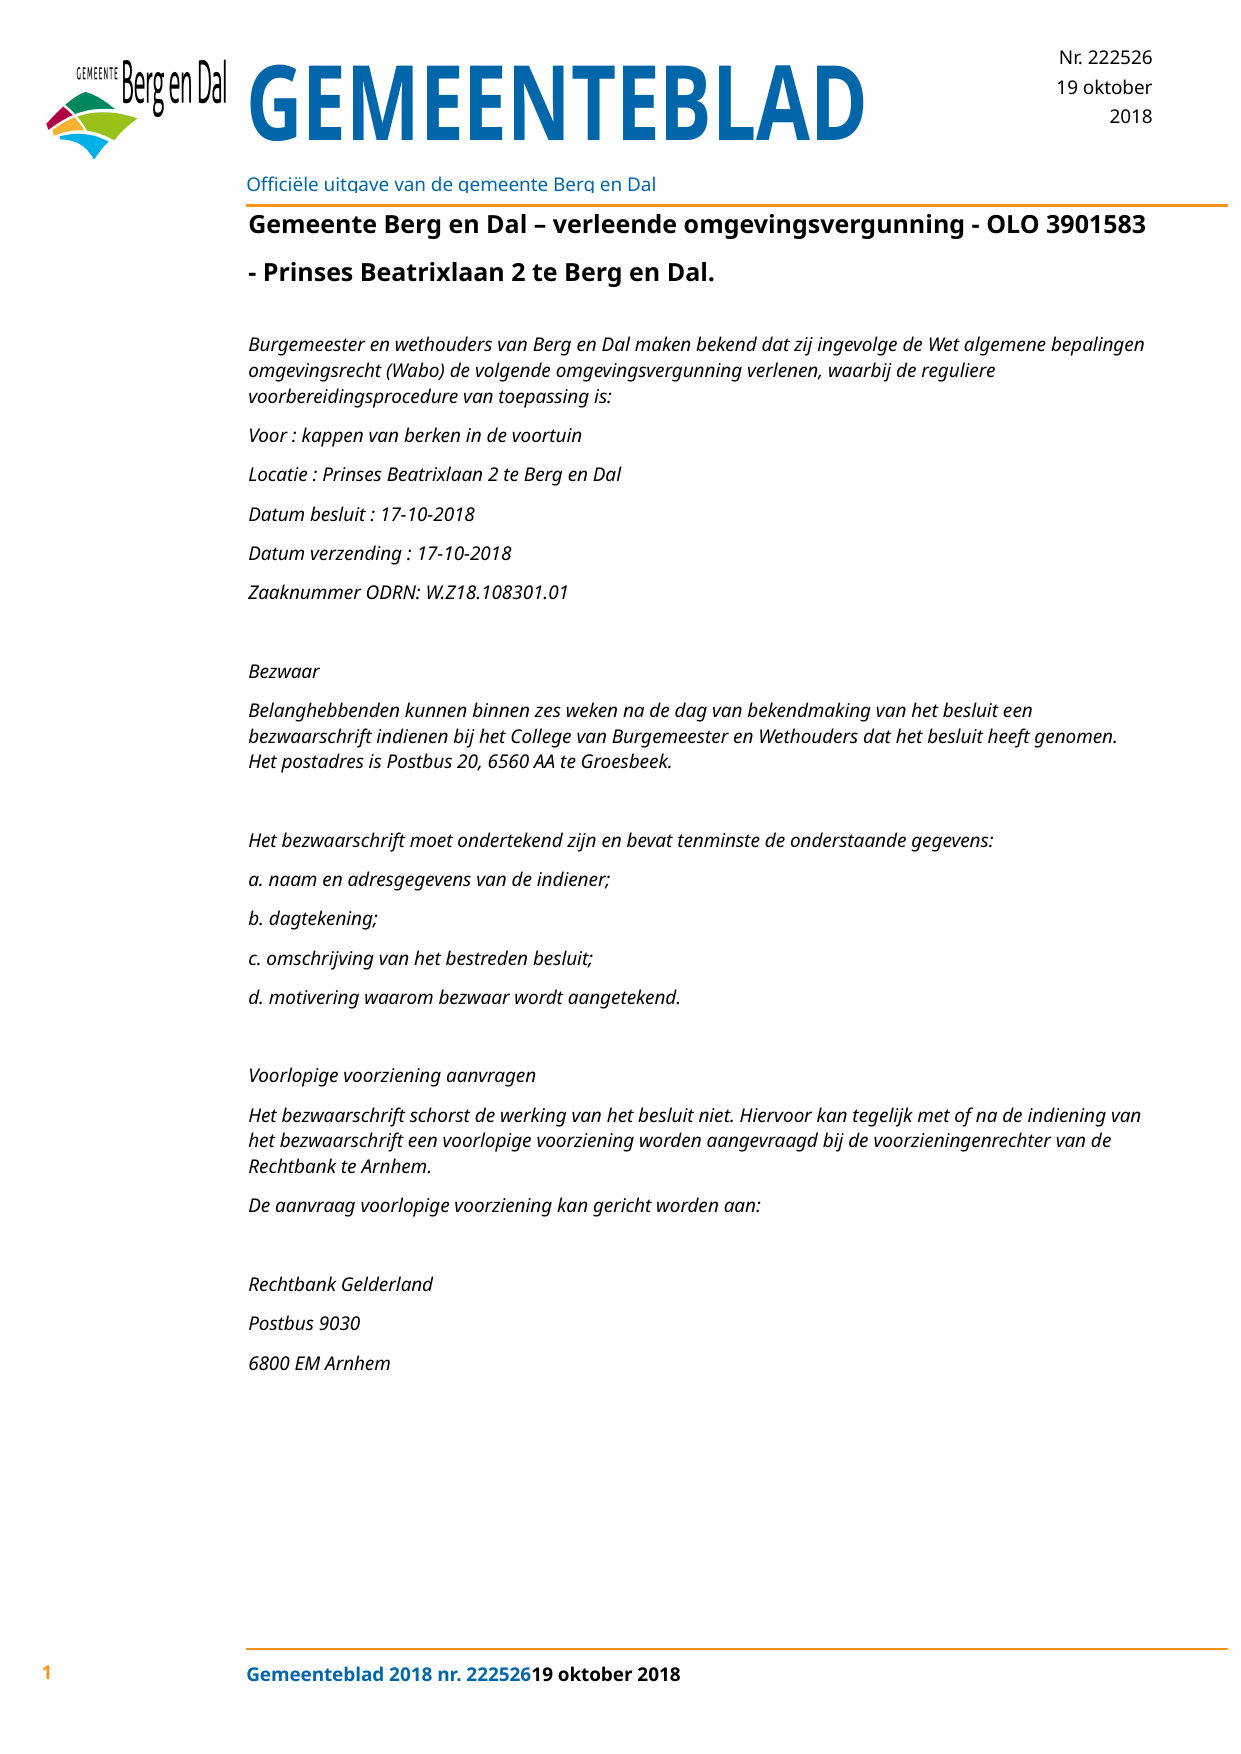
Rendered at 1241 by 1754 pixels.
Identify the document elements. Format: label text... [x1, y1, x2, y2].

text Datum verzending : 17-10-2018 [248, 540, 1152, 566]
picture [41, 47, 231, 172]
text Datum besluit : 17-10-2018 [248, 501, 1152, 526]
text Het bezwaarschrift moet ondertekend zijn en bevat tenminste de onderstaande gegevens: [248, 827, 1152, 853]
text Voor : kappen van berken in de voortuin [248, 422, 1152, 448]
text c. omschrijving van het bestreden besluit; [248, 945, 1152, 971]
text Locatie : Prinses Beatrixlaan 2 te Berg en Dal [248, 461, 1152, 487]
text Burgemeester en wethouders van Berg en Dal maken bekend dat zij ingevolge de Wet algemene bepalingen omgevingsrecht (Wabo) de volgende omgevingsvergunning verlenen, waarbij de reguliere voorbereidingsprocedure van toepassing is: [248, 331, 1152, 409]
text Zaaknummer ODRN: W.Z18.108301.01 [248, 579, 1152, 605]
text a. naam en adresgegevens van de indiener; [248, 866, 1152, 892]
text Bezwaar [248, 658, 1152, 683]
text b. dagtekening; [248, 906, 1152, 931]
text Belanghebbenden kunnen binnen zes weken na de dag van bekendmaking van het besluit een bezwaarschrift indienen bij het College van Burgemeester en Wethouders dat het besluit heeft genomen. Het postadres is Postbus 20, 6560 AA te Groesbeek. [248, 697, 1152, 774]
text 6800 EM Arnhem [248, 1350, 1152, 1376]
text Het bezwaarschrift schorst de werking van het besluit niet. Hiervoor kan tegelijk met of na de indiening van het bezwaarschrift een voorlopige voorziening worden aangevraagd bij de voorzieningenrechter van de Rechtbank te Arnhem. [248, 1102, 1152, 1179]
text Gemeente Berg en Dal – verleende omgevingsvergunning - OLO 3901583 - Prinses Beatrixlaan 2 te Berg en Dal. [248, 207, 1152, 288]
text d. motivering waarom bezwaar wordt aangetekend. [248, 984, 1152, 1010]
text Voorlopige voorziening aanvragen [248, 1063, 1152, 1088]
text De aanvraag voorlopige voorziening kan gericht worden aan: [248, 1193, 1152, 1218]
text Postbus 9030 [248, 1311, 1152, 1336]
text Rechtbank Gelderland [248, 1271, 1152, 1297]
